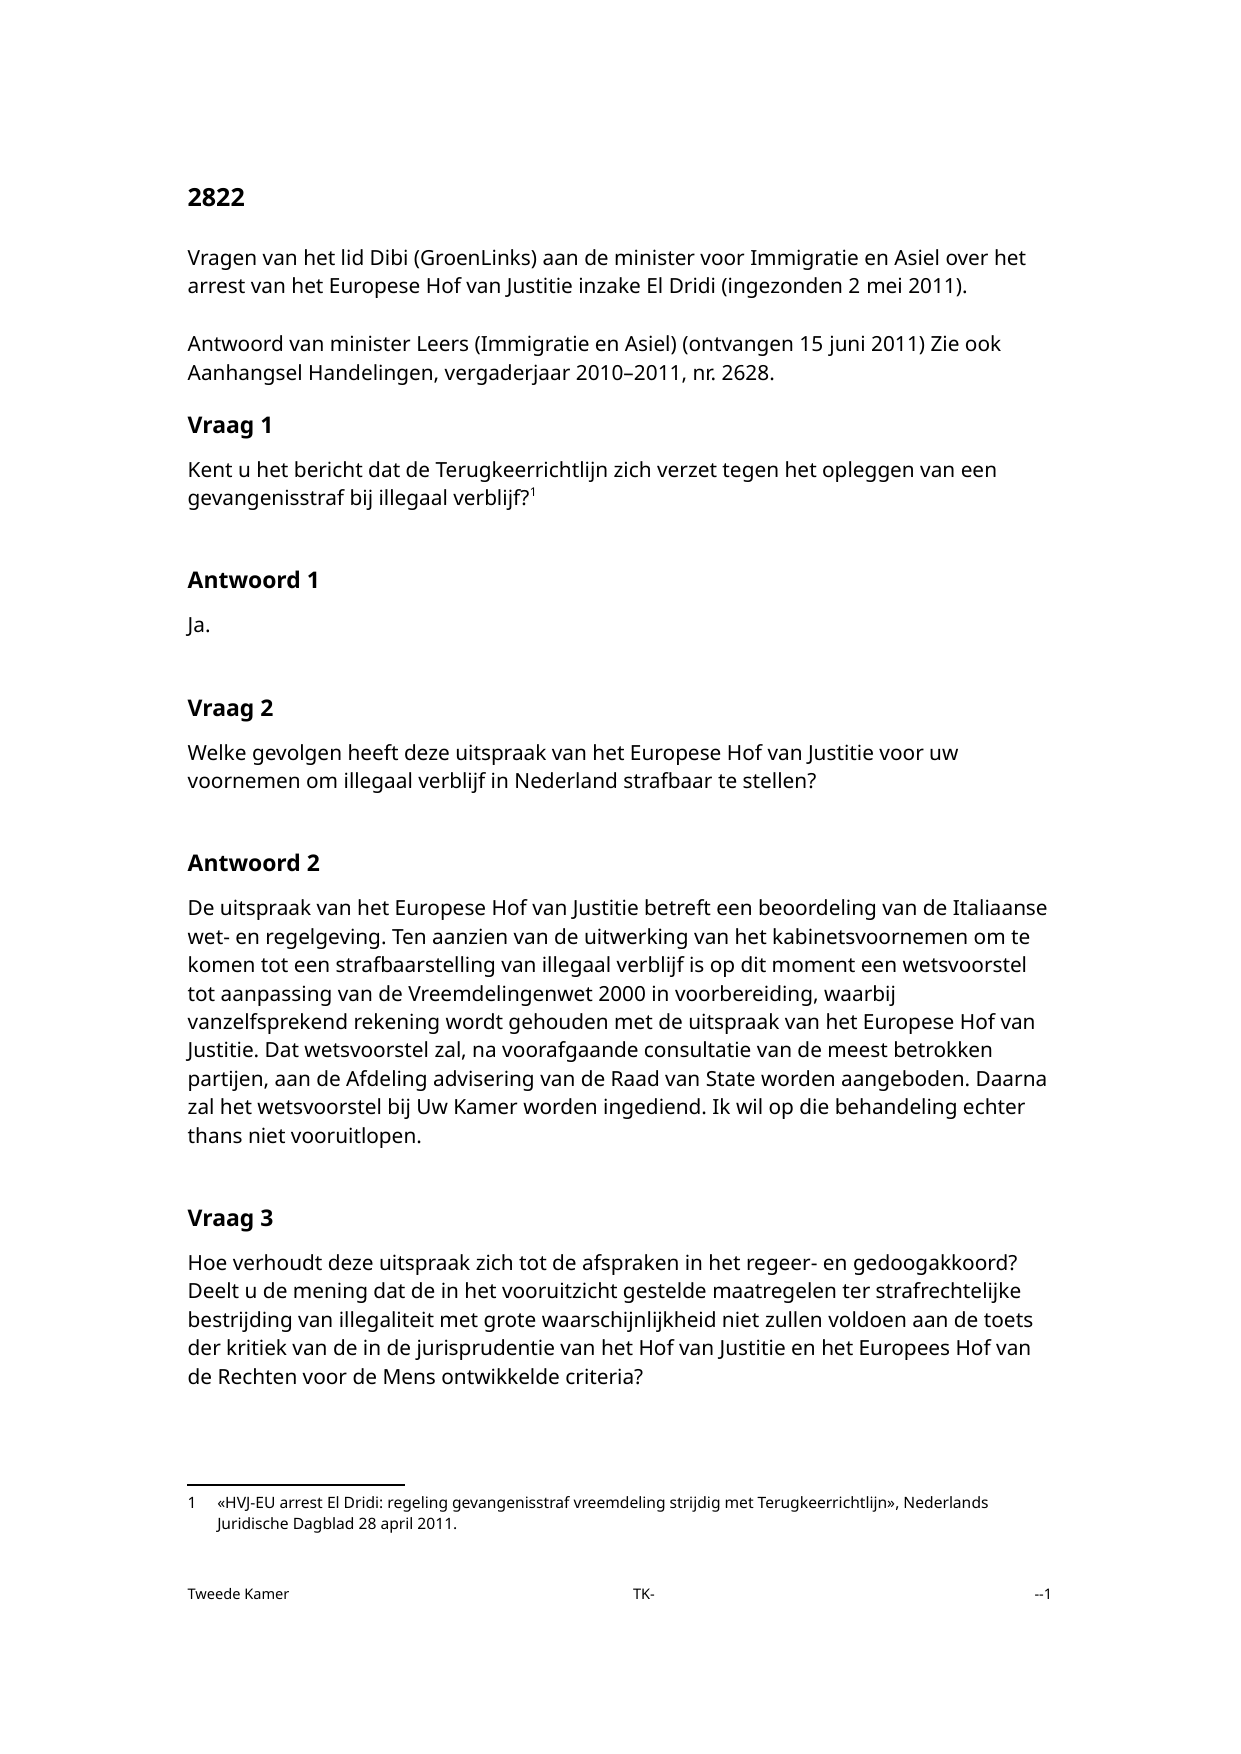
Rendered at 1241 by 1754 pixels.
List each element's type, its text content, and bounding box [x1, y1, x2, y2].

text Vragen van het lid Dibi (GroenLinks) aan de minister voor Immigratie en Asiel over het arrest van het Europese Hof van Justitie inzake El Dridi (ingezonden 2 mei 2011). [187, 243, 1053, 300]
text De uitspraak van het Europese Hof van Justitie betreft een beoordeling van de Italiaanse wet- en regelgeving. Ten aanzien van de uitwerking van het kabinetsvoornemen om te komen tot een strafbaarstelling van illegaal verblijf is op dit moment een wetsvoorstel tot aanpassing van de Vreemdelingenwet 2000 in voorbereiding, waarbij vanzelfsprekend rekening wordt gehouden met de uitspraak van het Europese Hof van Justitie. Dat wetsvoorstel zal, na voorafgaande consultatie van de meest betrokken partijen, aan de Afdeling advisering van de Raad van State worden aangeboden. Daarna zal het wetsvoorstel bij Uw Kamer worden ingediend. Ik wil op die behandeling echter thans niet vooruitlopen. [187, 893, 1053, 1149]
subtitle Vraag 1 [187, 409, 1053, 440]
text Antwoord van minister Leers (Immigratie en Asiel) (ontvangen 15 juni 2011) Zie ook Aanhangsel Handelingen, vergaderjaar 2010–2011, nr. 2628. [187, 329, 1053, 386]
subtitle Vraag 2 [187, 692, 1053, 723]
subtitle Antwoord 2 [187, 847, 1053, 878]
subtitle Vraag 3 [187, 1202, 1053, 1233]
subtitle Antwoord 1 [187, 564, 1053, 596]
text 2822 [187, 179, 1053, 213]
text Ja. [187, 611, 1053, 639]
text Kent u het bericht dat de Terugkeerrichtlijn zich verzet tegen het opleggen van een gevangenisstraf bij illegaal verblijf? [187, 455, 1053, 512]
text Welke gevolgen heeft deze uitspraak van het Europese Hof van Justitie voor uw voornemen om illegaal verblijf in Nederland strafbaar te stellen? [187, 738, 1053, 795]
text Hoe verhoudt deze uitspraak zich tot de afspraken in het regeer- en gedoogakkoord? Deelt u de mening dat de in het vooruitzicht gestelde maatregelen ter strafrechtelijke bestrijding van illegaliteit met grote waarschijnlijkheid niet zullen voldoen aan de toets der kritiek van de in de jurisprudentie van het Hof van Justitie en het Europees Hof van de Rechten voor de Mens ontwikkelde criteria? [187, 1248, 1053, 1390]
text «HVJ-EU arrest El Dridi: regeling gevangenisstraf vreemdeling strijdig met Terugkeerrichtlijn», Nederlands Juridische Dagblad 28 april 2011. [187, 1477, 1053, 1534]
